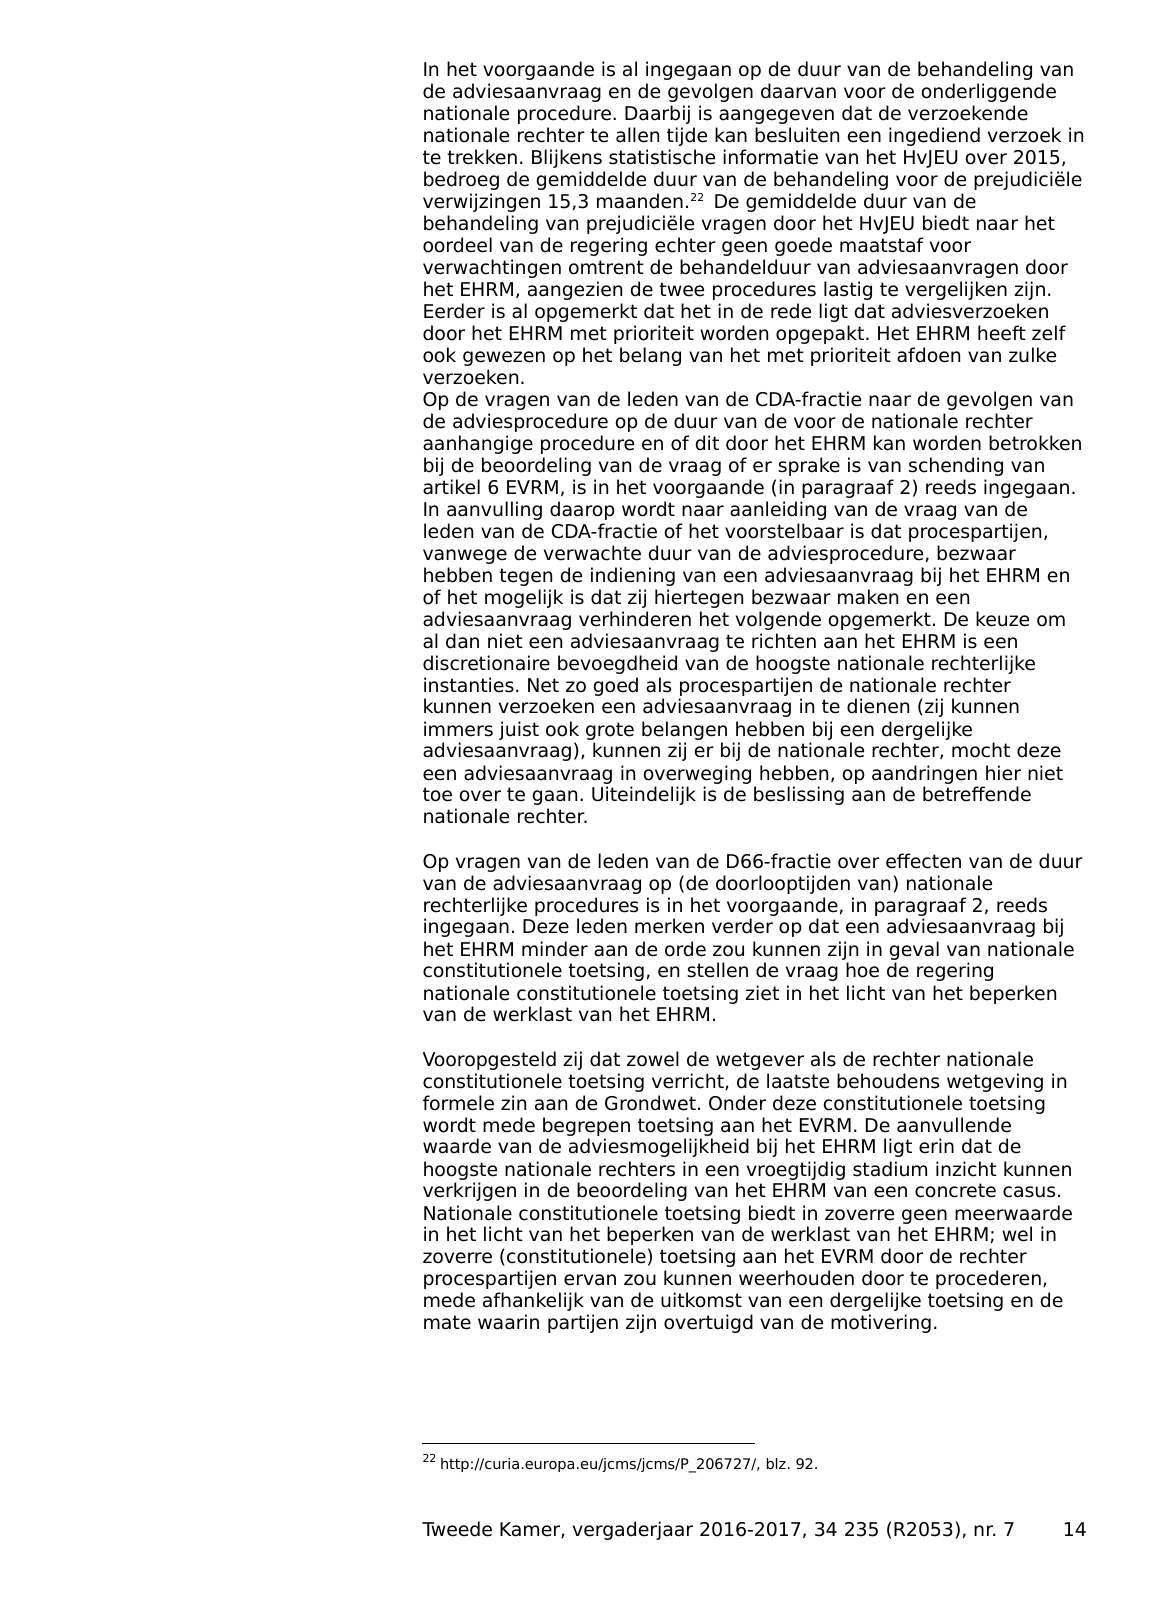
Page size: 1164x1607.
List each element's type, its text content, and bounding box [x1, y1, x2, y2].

text Op de vragen van de leden van de CDA-fractie naar de gevolgen van de adviesprocedure op de duur van de voor de nationale rechter aanhangige procedure en of dit door het EHRM kan worden betrokken bij de beoordeling van de vraag of er sprake is van schending van artikel 6 EVRM, is in het voorgaande (in paragraaf 2) reeds ingegaan. In aanvulling daarop wordt naar aanleiding van de vraag van de leden van de CDA-fractie of het voorstelbaar is dat procespartijen, vanwege de verwachte duur van de adviesprocedure, bezwaar hebben tegen de indiening van een adviesaanvraag bij het EHRM en of het mogelijk is dat zij hiertegen bezwaar maken en een adviesaanvraag verhinderen het volgende opgemerkt. De keuze om al dan niet een adviesaanvraag te richten aan het EHRM is een discretionaire bevoegdheid van de hoogste nationale rechterlijke instanties. Net zo goed als procespartijen de nationale rechter kunnen verzoeken een adviesaanvraag in te dienen (zij kunnen immers juist ook grote belangen hebben bij een dergelijke adviesaanvraag), kunnen zij er bij de nationale rechter, mocht deze een adviesaanvraag in overweging hebben, op aandringen hier niet toe over te gaan. Uiteindelijk is de beslissing aan de betreffende nationale rechter. [422, 389, 1087, 828]
text In het voorgaande is al ingegaan op de duur van de behandeling van de adviesaanvraag en de gevolgen daarvan voor de onderliggende nationale procedure. Daarbij is aangegeven dat de verzoekende nationale rechter te allen tijde kan besluiten een ingediend verzoek in te trekken. Blijkens statistische informatie van het HvJEU over 2015, bedroeg de gemiddelde duur van de behandeling voor de prejudiciële verwijzingen 15,3 maanden. De gemiddelde duur van de behandeling van prejudiciële vragen door het HvJEU biedt naar het oordeel van de regering echter geen goede maatstaf voor verwachtingen omtrent de behandelduur van adviesaanvragen door het EHRM, aangezien de twee procedures lastig te vergelijken zijn. Eerder is al opgemerkt dat het in de rede ligt dat adviesverzoeken door het EHRM met prioriteit worden opgepakt. Het EHRM heeft zelf ook gewezen op het belang van het met prioriteit afdoen van zulke verzoeken. [422, 59, 1087, 389]
text Op vragen van de leden van de D66-fractie over effecten van de duur van de adviesaanvraag op (de doorlooptijden van) nationale rechterlijke procedures is in het voorgaande, in paragraaf 2, reeds ingegaan. Deze leden merken verder op dat een adviesaanvraag bij het EHRM minder aan de orde zou kunnen zijn in geval van nationale constitutionele toetsing, en stellen de vraag hoe de regering nationale constitutionele toetsing ziet in het licht van het beperken van de werklast van het EHRM. [422, 851, 1087, 1026]
text Vooropgesteld zij dat zowel de wetgever als de rechter nationale constitutionele toetsing verricht, de laatste behoudens wetgeving in formele zin aan de Grondwet. Onder deze constitutionele toetsing wordt mede begrepen toetsing aan het EVRM. De aanvullende waarde van de adviesmogelijkheid bij het EHRM ligt erin dat de hoogste nationale rechters in een vroegtijdig stadium inzicht kunnen verkrijgen in de beoordeling van het EHRM van een concrete casus. Nationale constitutionele toetsing biedt in zoverre geen meerwaarde in het licht van het beperken van de werklast van het EHRM; wel in zoverre (constitutionele) toetsing aan het EVRM door de rechter procespartijen ervan zou kunnen weerhouden door te procederen, mede afhankelijk van de uitkomst van een dergelijke toetsing en de mate waarin partijen zijn overtuigd van de motivering. [422, 1048, 1087, 1334]
text http://curia.europa.eu/jcms/jcms/P_206727/, blz. 92. [422, 1452, 1087, 1474]
